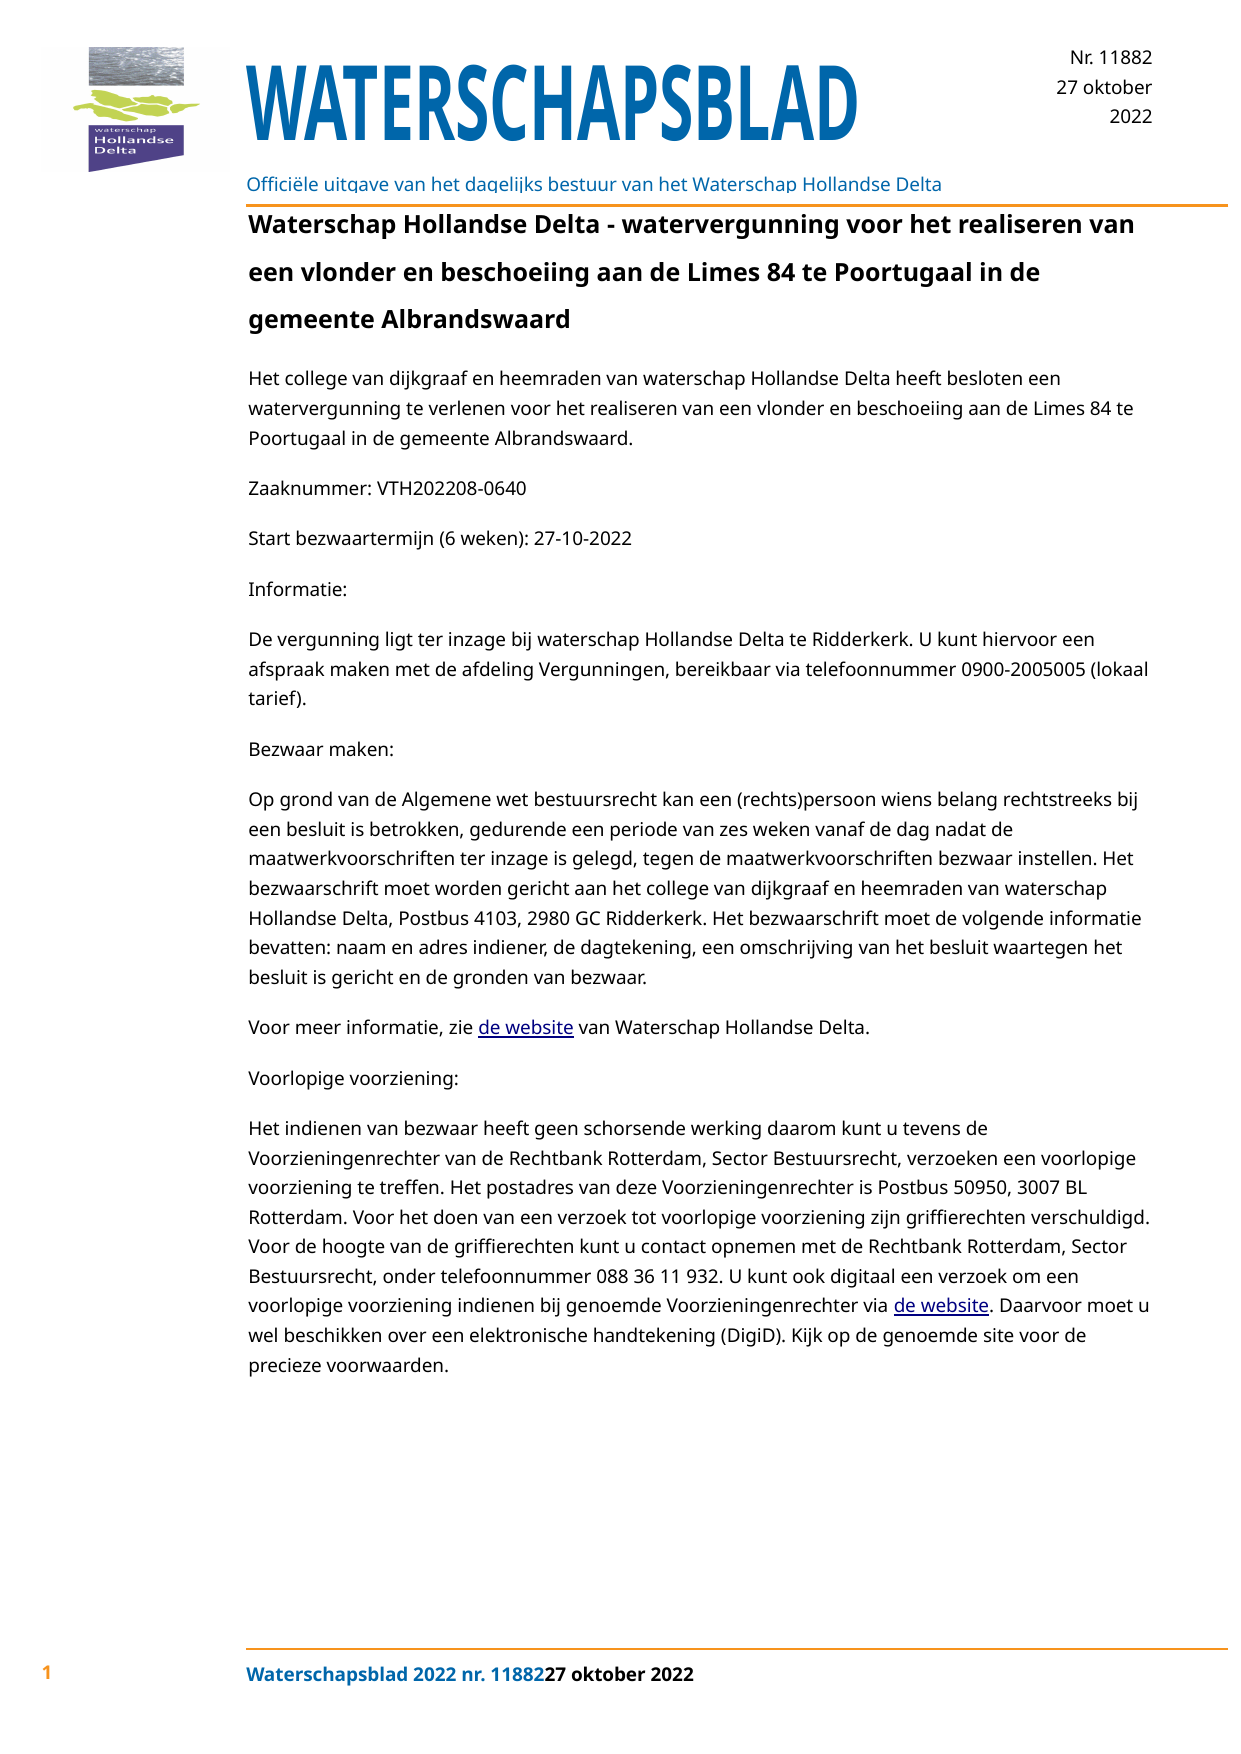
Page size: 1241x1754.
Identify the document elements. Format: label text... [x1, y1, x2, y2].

text Het indienen van bezwaar heeft geen schorsende werking daarom kunt u tevens de Voorzieningenrechter van de Rechtbank Rotterdam, Sector Bestuursrecht, verzoeken een voorlopige voorziening te treffen. Het postadres van deze Voorzieningenrechter is Postbus 50950, 3007 BL Rotterdam. Voor het doen van een verzoek tot voorlopige voorziening zijn griffierechten verschuldigd. Voor de hoogte van de griffierechten kunt u contact opnemen met de Rechtbank Rotterdam, Sector Bestuursrecht, onder telefoonnummer 088 36 11 932. U kunt ook digitaal een verzoek om een voorlopige voorziening indienen bij genoemde Voorzieningenrechter via de website. Daarvoor moet u wel beschikken over een elektronische handtekening (DigiD). Kijk op de genoemde site voor de precieze voorwaarden. [248, 1115, 1152, 1377]
text Zaaknummer: VTH202208-0640 [248, 475, 1152, 501]
picture [41, 47, 231, 172]
text Start bezwaartermijn (6 weken): 27-10-2022 [248, 526, 1152, 551]
text Informatie: [248, 576, 1152, 602]
text De vergunning ligt ter inzage bij waterschap Hollandse Delta te Ridderkerk. U kunt hiervoor een afspraak maken met de afdeling Vergunningen, bereikbaar via telefoonnummer 0900-2005005 (lokaal tarief). [248, 626, 1152, 711]
text Voor meer informatie, zie de website van Waterschap Hollandse Delta. [248, 1014, 1152, 1040]
text Op grond van de Algemene wet bestuursrecht kan een (rechts)persoon wiens belang rechtstreeks bij een besluit is betrokken, gedurende een periode van zes weken vanaf de dag nadat de maatwerkvoorschriften ter inzage is gelegd, tegen de maatwerkvoorschriften bezwaar instellen. Het bezwaarschrift moet worden gericht aan het college van dijkgraaf en heemraden van waterschap Hollandse Delta, Postbus 4103, 2980 GC Ridderkerk. Het bezwaarschrift moet de volgende informatie bevatten: naam en adres indiener, de dagtekening, een omschrijving van het besluit waartegen het besluit is gericht en de gronden van bezwaar. [248, 786, 1152, 989]
text Bezwaar maken: [248, 736, 1152, 762]
text Waterschap Hollandse Delta - watervergunning voor het realiseren van een vlonder en beschoeiing aan de Limes 84 te Poortugaal in de gemeente Albrandswaard [248, 207, 1152, 336]
text Voorlopige voorziening: [248, 1065, 1152, 1090]
text Het college van dijkgraaf en heemraden van waterschap Hollandse Delta heeft besloten een watervergunning te verlenen voor het realiseren van een vlonder en beschoeiing aan de Limes 84 te Poortugaal in de gemeente Albrandswaard. [248, 366, 1152, 450]
